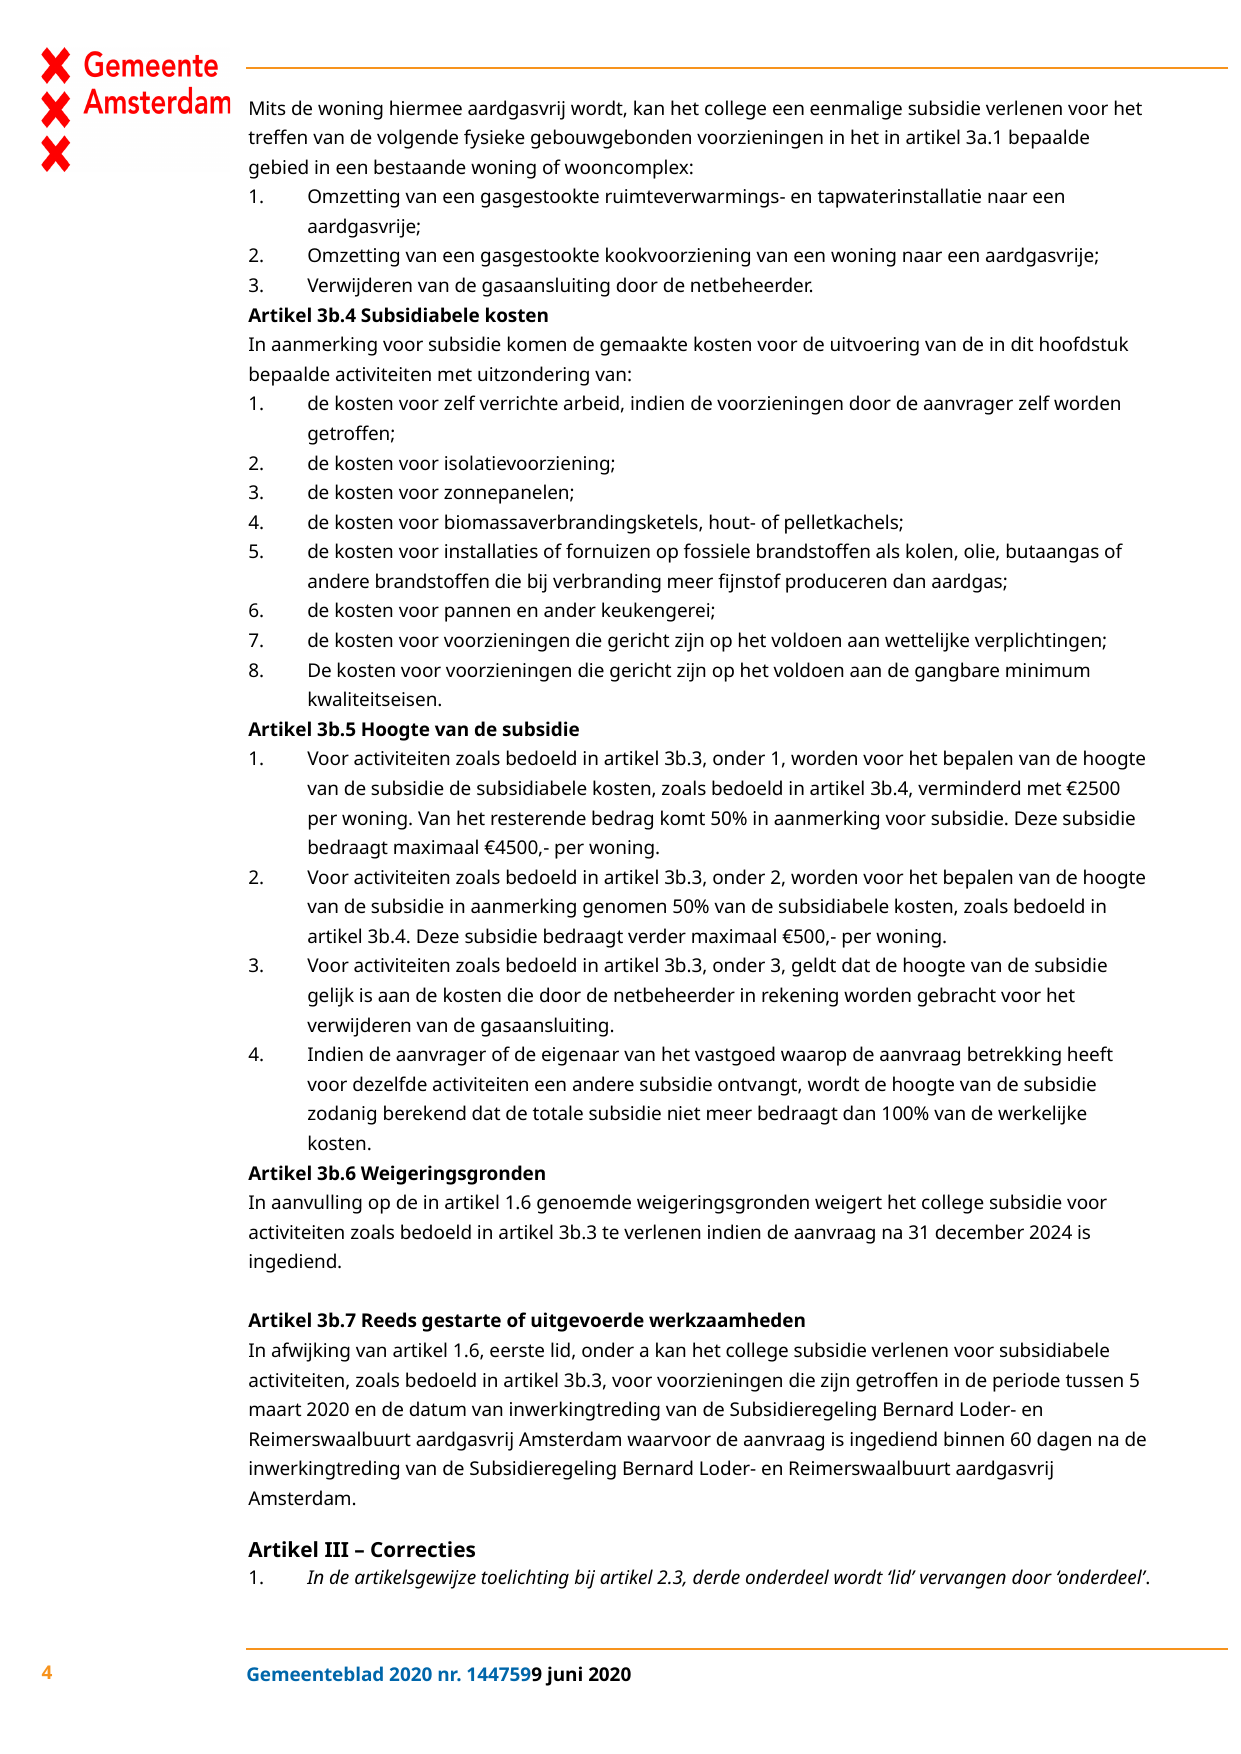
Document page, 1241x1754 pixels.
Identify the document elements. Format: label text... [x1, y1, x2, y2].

text Artikel 3b.7 Reeds gestarte of uitgevoerde werkzaamheden [248, 1308, 1152, 1333]
text Artikel 3b.5 Hoogte van de subsidie [248, 716, 1152, 742]
list de kosten voor zonnepanelen; [248, 479, 1152, 505]
text Mits de woning hiermee aardgasvrij wordt, kan het college een eenmalige subsidie verlenen voor het treffen van de volgende fysieke gebouwgebonden voorzieningen in het in artikel 3a.1 bepaalde gebied in een bestaande woning of wooncomplex: [248, 95, 1152, 180]
text In aanmerking voor subsidie komen de gemaakte kosten voor de uitvoering van de in dit hoofdstuk bepaalde activiteiten met uitzondering van: [248, 331, 1152, 387]
list de kosten voor isolatievoorziening; [248, 450, 1152, 476]
list de kosten voor zelf verrichte arbeid, indien de voorzieningen door de aanvrager zelf worden getroffen; [248, 391, 1152, 446]
picture [41, 47, 231, 172]
list De kosten voor voorzieningen die gericht zijn op het voldoen aan de gangbare minimum kwaliteitseisen. [248, 657, 1152, 712]
text Artikel 3b.4 Subsidiabele kosten [248, 302, 1152, 328]
text Artikel 3b.6 Weigeringsgronden [248, 1160, 1152, 1186]
list Voor activiteiten zoals bedoeld in artikel 3b.3, onder 1, worden voor het bepalen van de hoogte van de subsidie de subsidiabele kosten, zoals bedoeld in artikel 3b.4, verminderd met €2500 per woning. Van het resterende bedrag komt 50% in aanmerking voor subsidie. Deze subsidie bedraagt maximaal €4500,- per woning. [248, 746, 1152, 860]
text Artikel III – Correcties [248, 1536, 1152, 1564]
list Indien de aanvrager of de eigenaar van het vastgoed waarop de aanvraag betrekking heeft voor dezelfde activiteiten een andere subsidie ontvangt, wordt de hoogte van de subsidie zodanig berekend dat de totale subsidie niet meer bedraagt dan 100% van de werkelijke kosten. [248, 1041, 1152, 1156]
list Voor activiteiten zoals bedoeld in artikel 3b.3, onder 3, geldt dat de hoogte van de subsidie gelijk is aan de kosten die door de netbeheerder in rekening worden gebracht voor het verwijderen van de gasaansluiting. [248, 953, 1152, 1038]
list Voor activiteiten zoals bedoeld in artikel 3b.3, onder 2, worden voor het bepalen van de hoogte van de subsidie in aanmerking genomen 50% van de subsidiabele kosten, zoals bedoeld in artikel 3b.4. Deze subsidie bedraagt verder maximaal €500,- per woning. [248, 864, 1152, 949]
list Omzetting van een gasgestookte ruimteverwarmings- en tapwaterinstallatie naar een aardgasvrije; [248, 183, 1152, 239]
list de kosten voor voorzieningen die gericht zijn op het voldoen aan wettelijke verplichtingen; [248, 627, 1152, 653]
list Verwijderen van de gasaansluiting door de netbeheerder. [248, 272, 1152, 298]
list Omzetting van een gasgestookte kookvoorziening van een woning naar een aardgasvrije; [248, 243, 1152, 268]
text In aanvulling op de in artikel 1.6 genoemde weigeringsgronden weigert het college subsidie voor activiteiten zoals bedoeld in artikel 3b.3 te verlenen indien de aanvraag na 31 december 2024 is ingediend. [248, 1189, 1152, 1274]
list de kosten voor pannen en ander keukengerei; [248, 598, 1152, 623]
list de kosten voor installaties of fornuizen op fossiele brandstoffen als kolen, olie, butaangas of andere brandstoffen die bij verbranding meer fijnstof produceren dan aardgas; [248, 538, 1152, 594]
text In afwijking van artikel 1.6, eerste lid, onder a kan het college subsidie verlenen voor subsidiabele activiteiten, zoals bedoeld in artikel 3b.3, voor voorzieningen die zijn getroffen in de periode tussen 5 maart 2020 en de datum van inwerkingtreding van de Subsidieregeling Bernard Loder- en Reimerswaalbuurt aardgasvrij Amsterdam waarvoor de aanvraag is ingediend binnen 60 dagen na de inwerkingtreding van de Subsidieregeling Bernard Loder- en Reimerswaalbuurt aardgasvrij Amsterdam. [248, 1337, 1152, 1511]
list In de artikelsgewijze toelichting bij artikel 2.3, derde onderdeel wordt ‘lid’ vervangen door ‘onderdeel’. [248, 1564, 1152, 1590]
list de kosten voor biomassaverbrandingsketels, hout- of pelletkachels; [248, 509, 1152, 535]
